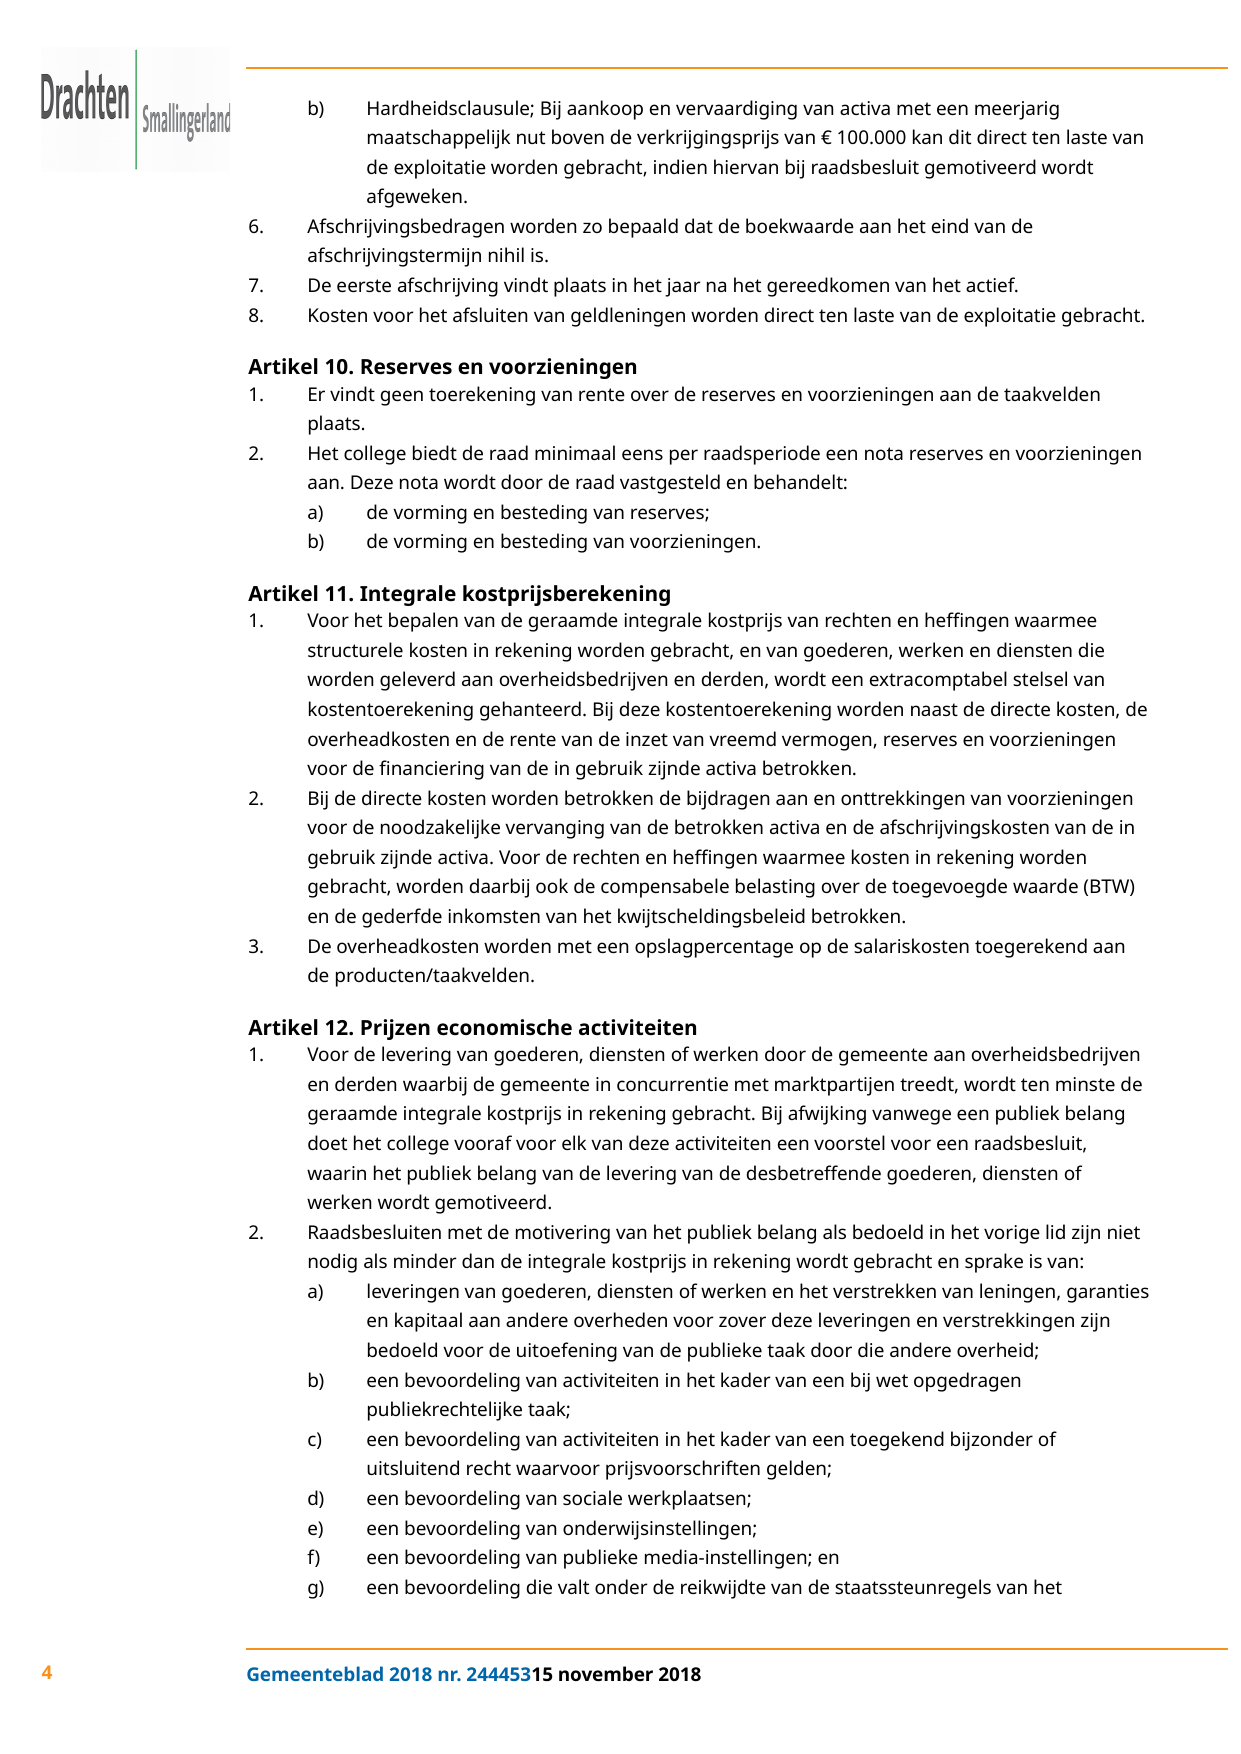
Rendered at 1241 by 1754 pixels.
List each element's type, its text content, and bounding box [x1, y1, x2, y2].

list De overheadkosten worden met een opslagpercentage op de salariskosten toegerekend aan de producten/taakvelden. [248, 933, 1152, 988]
list Raadsbesluiten met de motivering van het publiek belang als bedoeld in het vorige lid zijn niet nodig als minder dan de integrale kostprijs in rekening wordt gebracht en sprake is van: [248, 1219, 1152, 1274]
list een bevoordeling van activiteiten in het kader van een toegekend bijzonder of uitsluitend recht waarvoor prijsvoorschriften gelden; [307, 1426, 1152, 1481]
list Bij de directe kosten worden betrokken de bijdragen aan en onttrekkingen van voorzieningen voor de noodzakelijke vervanging van de betrokken activa en de afschrijvingskosten van de in gebruik zijnde activa. Voor de rechten en heffingen waarmee kosten in rekening worden gebracht, worden daarbij ook de compensabele belasting over de toegevoegde waarde (BTW) en de gederfde inkomsten van het kwijtscheldingsbeleid betrokken. [248, 785, 1152, 929]
list een bevoordeling die valt onder de reikwijdte van de staatssteunregels van het [307, 1574, 1152, 1599]
list een bevoordeling van publieke media-instellingen; en [307, 1544, 1152, 1570]
list de vorming en besteding van reserves; [307, 499, 1152, 525]
list Het college biedt de raad minimaal eens per raadsperiode een nota reserves en voorzieningen aan. Deze nota wordt door de raad vastgesteld en behandelt: [248, 440, 1152, 495]
list de vorming en besteding van voorzieningen. [307, 529, 1152, 554]
list Hardheidsclausule; Bij aankoop en vervaardiging van activa met een meerjarig maatschappelijk nut boven de verkrijgingsprijs van € 100.000 kan dit direct ten laste van de exploitatie worden gebracht, indien hiervan bij raadsbesluit gemotiveerd wordt afgeweken. [307, 95, 1152, 209]
list Afschrijvingsbedragen worden zo bepaald dat de boekwaarde aan het eind van de afschrijvingstermijn nihil is. [248, 213, 1152, 268]
list Voor de levering van goederen, diensten of werken door de gemeente aan overheidsbedrijven en derden waarbij de gemeente in concurrentie met marktpartijen treedt, wordt ten minste de geraamde integrale kostprijs in rekening gebracht. Bij afwijking vanwege een publiek belang doet het college vooraf voor elk van deze activiteiten een voorstel voor een raadsbesluit, waarin het publiek belang van de levering van de desbetreffende goederen, diensten of werken wordt gemotiveerd. [248, 1041, 1152, 1215]
list Kosten voor het afsluiten van geldleningen worden direct ten laste van de exploitatie gebracht. [248, 302, 1152, 328]
text Artikel 12. Prijzen economische activiteiten [248, 1013, 1152, 1041]
picture [41, 47, 231, 172]
list een bevoordeling van sociale werkplaatsen; [307, 1485, 1152, 1511]
list Voor het bepalen van de geraamde integrale kostprijs van rechten en heffingen waarmee structurele kosten in rekening worden gebracht, en van goederen, werken en diensten die worden geleverd aan overheidsbedrijven en derden, wordt een extracomptabel stelsel van kostentoerekening gehanteerd. Bij deze kostentoerekening worden naast de directe kosten, de overheadkosten en de rente van de inzet van vreemd vermogen, reserves en voorzieningen voor de financiering van de in gebruik zijnde activa betrokken. [248, 607, 1152, 781]
list Er vindt geen toerekening van rente over de reserves en voorzieningen aan de taakvelden plaats. [248, 381, 1152, 436]
text Artikel 11. Integrale kostprijsberekening [248, 579, 1152, 607]
list De eerste afschrijving vindt plaats in het jaar na het gereedkomen van het actief. [248, 272, 1152, 298]
list een bevoordeling van activiteiten in het kader van een bij wet opgedragen publiekrechtelijke taak; [307, 1367, 1152, 1422]
list leveringen van goederen, diensten of werken en het verstrekken van leningen, garanties en kapitaal aan andere overheden voor zover deze leveringen en verstrekkingen zijn bedoeld voor de uitoefening van de publieke taak door die andere overheid; [307, 1278, 1152, 1363]
text Artikel 10. Reserves en voorzieningen [248, 352, 1152, 381]
list een bevoordeling van onderwijsinstellingen; [307, 1515, 1152, 1540]
